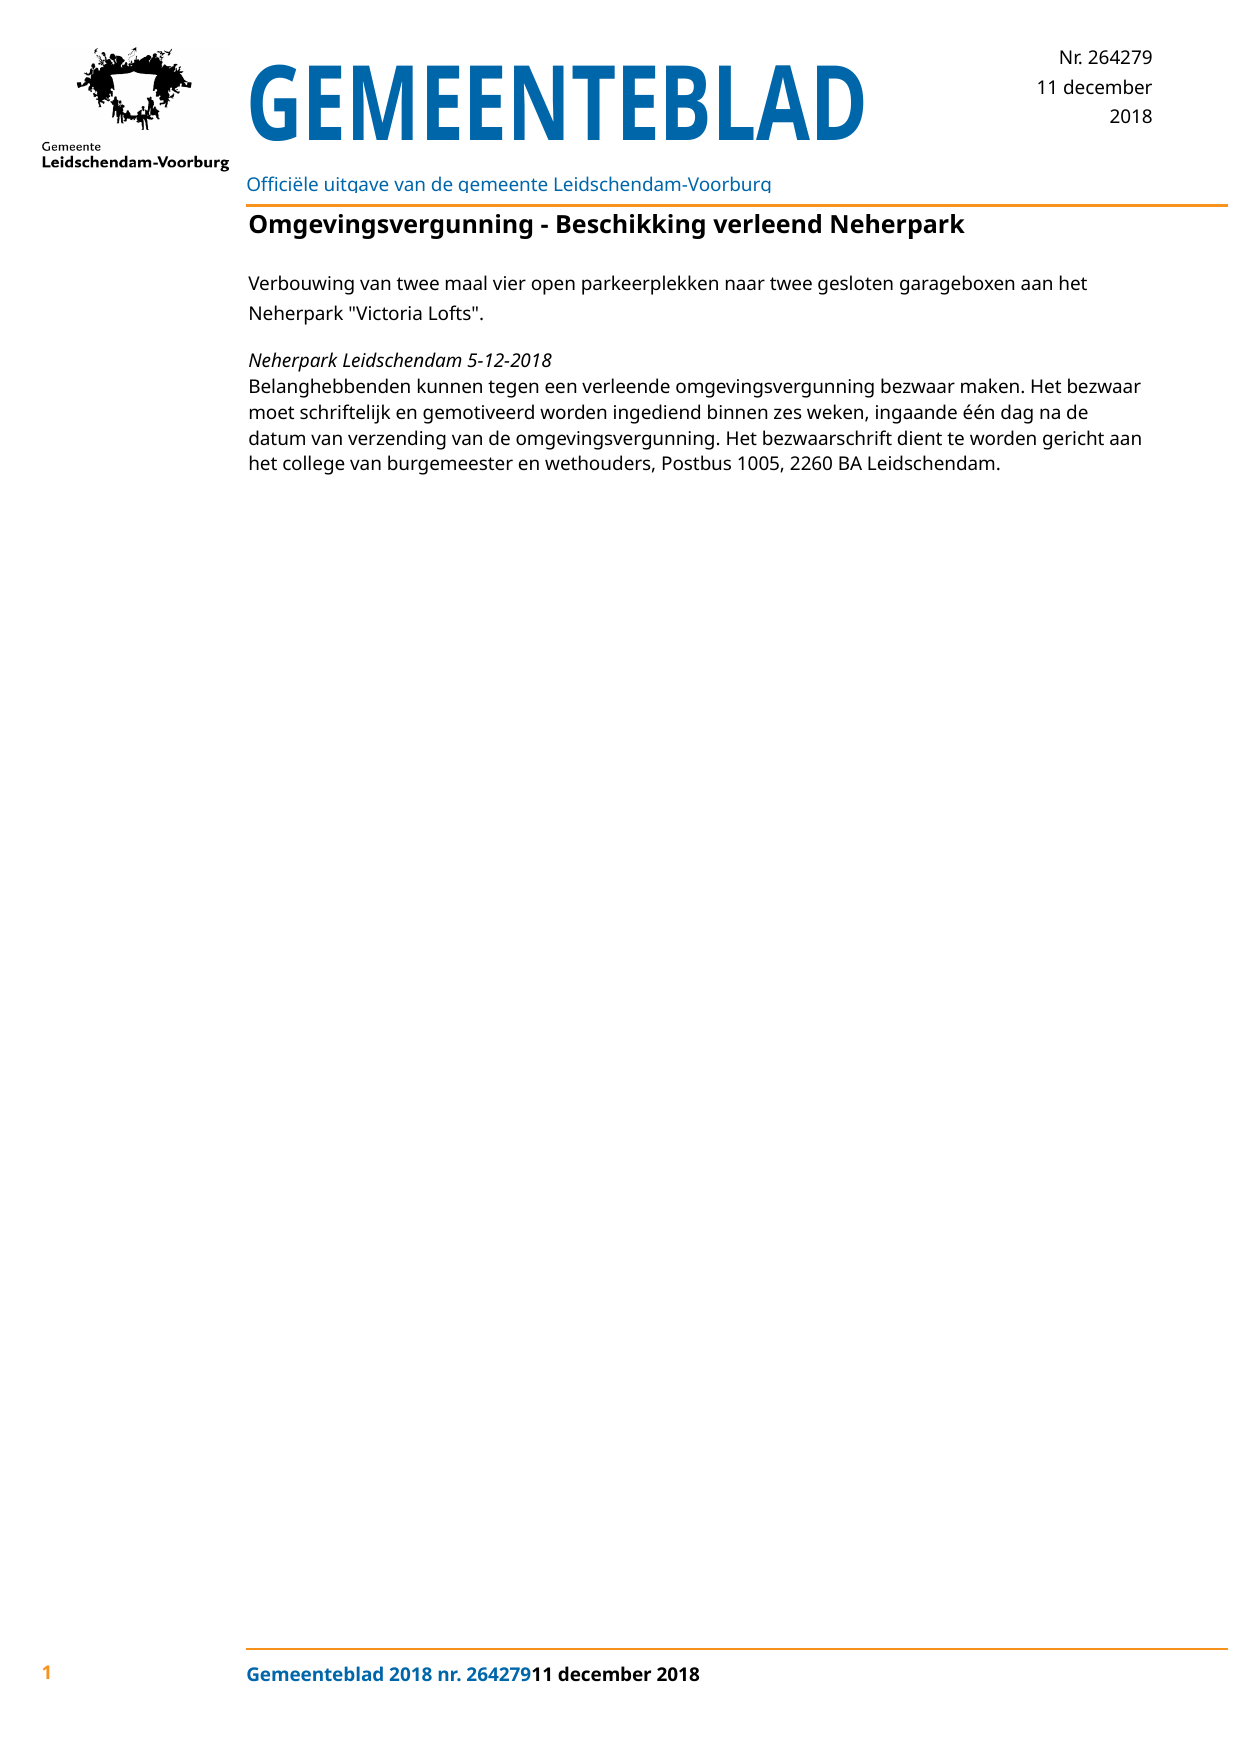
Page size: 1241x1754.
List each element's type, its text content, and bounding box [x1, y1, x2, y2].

text Neherpark Leidschendam 5-12-2018 [248, 348, 1152, 373]
picture [41, 47, 231, 172]
text Omgevingsvergunning - Beschikking verleend Neherpark [248, 207, 1152, 241]
text Belanghebbenden kunnen tegen een verleende omgevingsvergunning bezwaar maken. Het bezwaar moet schriftelijk en gemotiveerd worden ingediend binnen zes weken, ingaande één dag na de datum van verzending van de omgevingsvergunning. Het bezwaarschrift dient te worden gericht aan het college van burgemeester en wethouders, Postbus 1005, 2260 BA Leidschendam. [248, 373, 1152, 476]
text Verbouwing van twee maal vier open parkeerplekken naar twee gesloten garageboxen aan het Neherpark "Victoria Lofts". [248, 270, 1152, 326]
